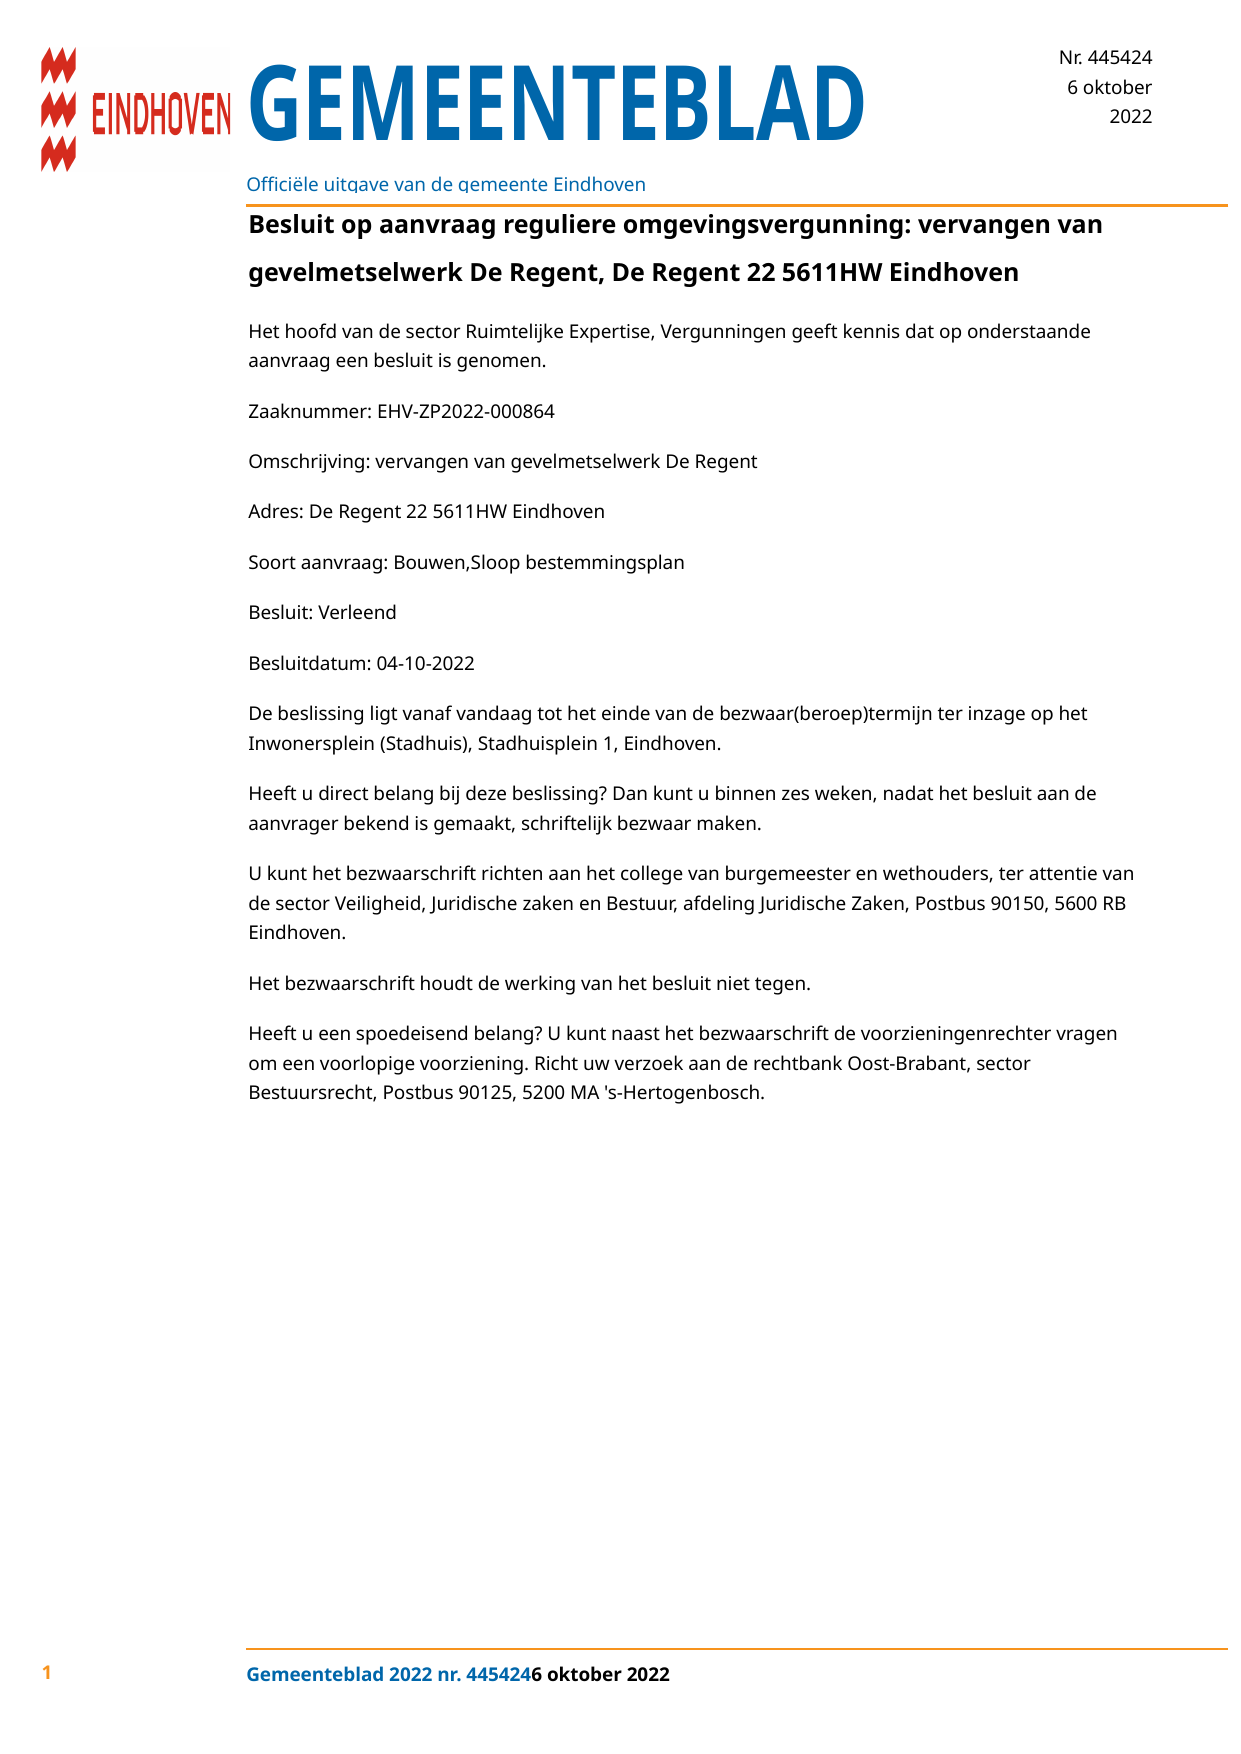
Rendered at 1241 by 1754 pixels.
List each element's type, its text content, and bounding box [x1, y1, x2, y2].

text Besluitdatum: 04-10-2022 [248, 650, 1152, 676]
text Het hoofd van de sector Ruimtelijke Expertise, Vergunningen geeft kennis dat op onderstaande aanvraag een besluit is genomen. [248, 318, 1152, 373]
text Heeft u direct belang bij deze beslissing? Dan kunt u binnen zes weken, nadat het besluit aan de aanvrager bekend is gemaakt, schriftelijk bezwaar maken. [248, 780, 1152, 836]
text Zaaknummer: EHV-ZP2022-000864 [248, 398, 1152, 424]
text Besluit op aanvraag reguliere omgevingsvergunning: vervangen van gevelmetselwerk De Regent, De Regent 22 5611HW Eindhoven [248, 207, 1152, 288]
text U kunt het bezwaarschrift richten aan het college van burgemeester en wethouders, ter attentie van de sector Veiligheid, Juridische zaken en Bestuur, afdeling Juridische Zaken, Postbus 90150, 5600 RB Eindhoven. [248, 860, 1152, 945]
picture [41, 47, 231, 172]
text Heeft u een spoedeisend belang? U kunt naast het bezwaarschrift de voorzieningenrechter vragen om een voorlopige voorziening. Richt uw verzoek aan de rechtbank Oost-Brabant, sector Bestuursrecht, Postbus 90125, 5200 MA 's-Hertogenbosch. [248, 1020, 1152, 1105]
text Adres: De Regent 22 5611HW Eindhoven [248, 499, 1152, 524]
text Besluit: Verleend [248, 599, 1152, 625]
text De beslissing ligt vanaf vandaag tot het einde van de bezwaar(beroep)termijn ter inzage op het Inwonersplein (Stadhuis), Stadhuisplein 1, Eindhoven. [248, 700, 1152, 756]
text Soort aanvraag: Bouwen,Sloop bestemmingsplan [248, 549, 1152, 575]
text Omschrijving: vervangen van gevelmetselwerk De Regent [248, 448, 1152, 474]
text Het bezwaarschrift houdt de werking van het besluit niet tegen. [248, 970, 1152, 996]
